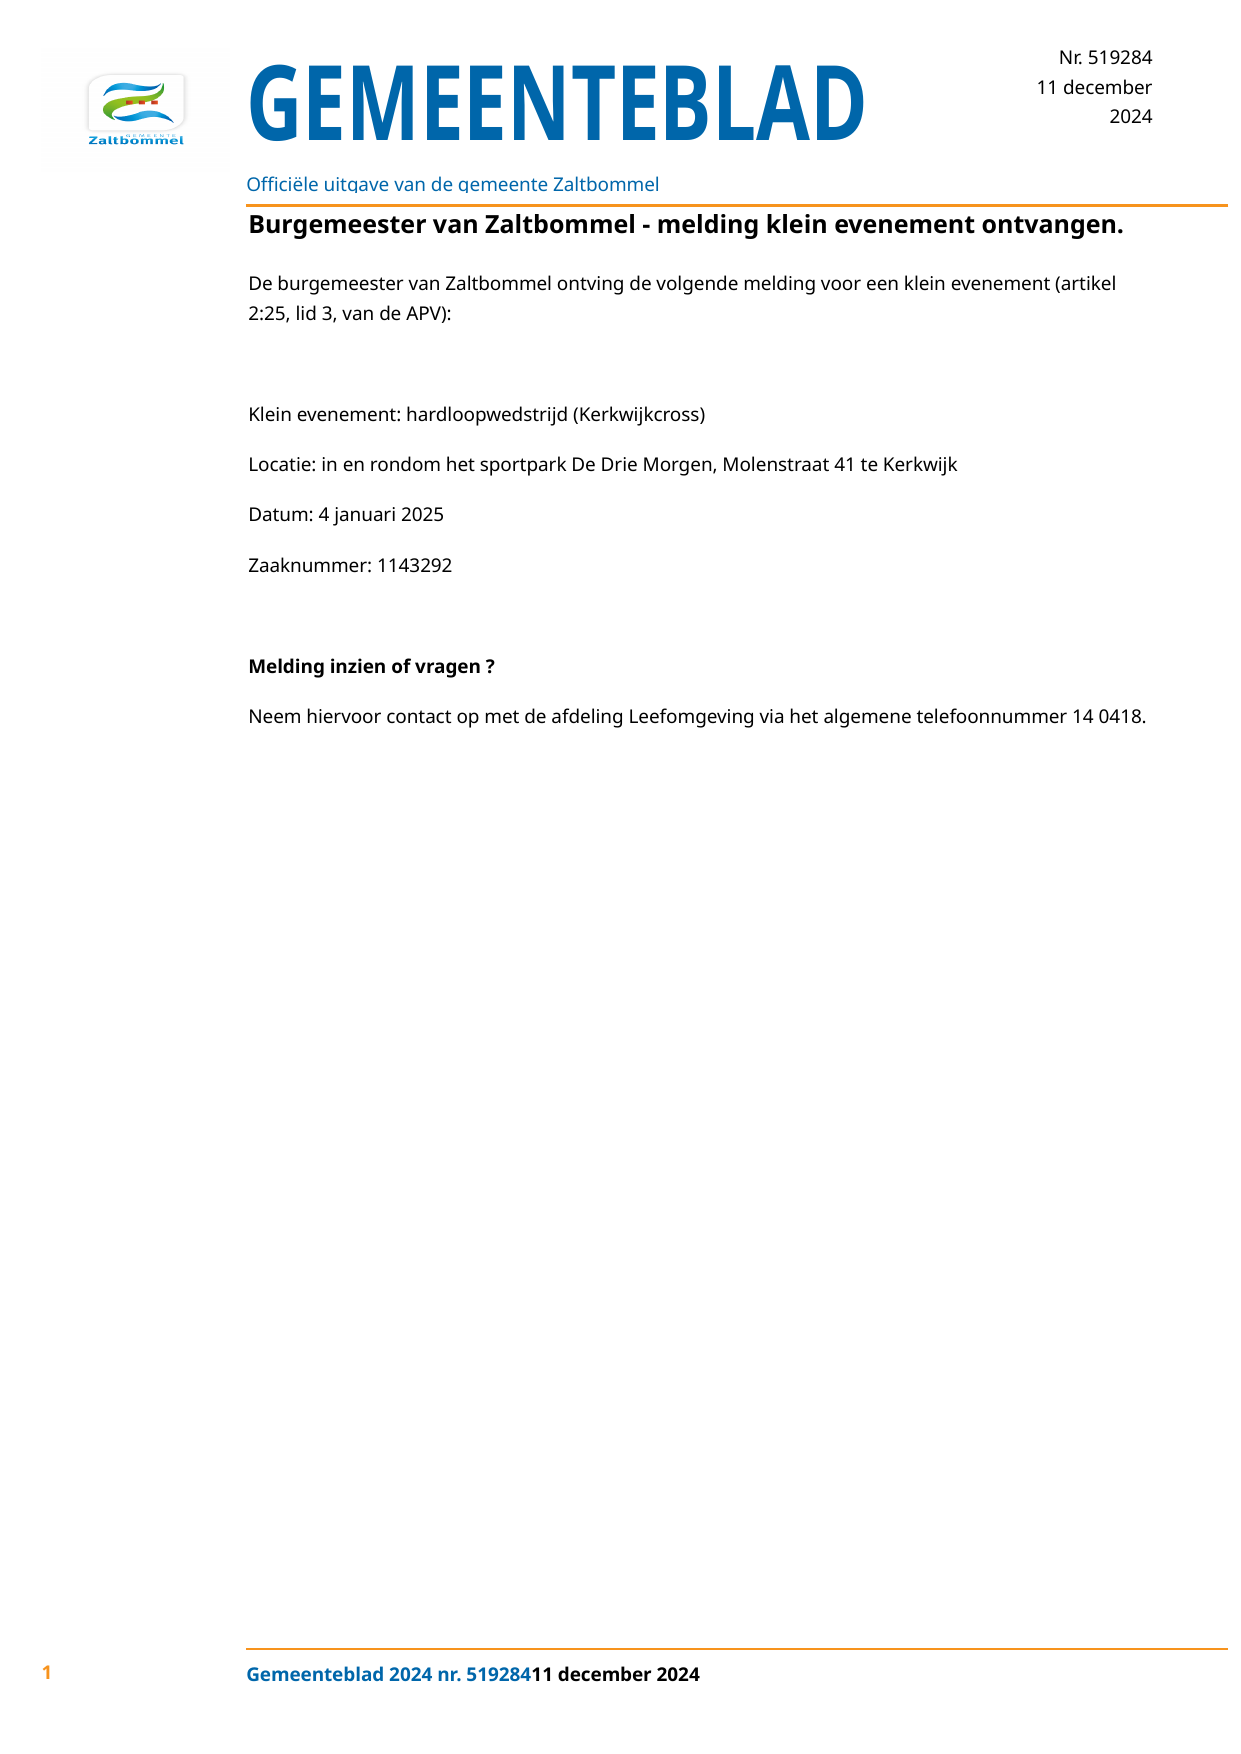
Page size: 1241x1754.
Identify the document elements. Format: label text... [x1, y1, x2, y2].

picture [41, 47, 231, 172]
text Burgemeester van Zaltbommel - melding klein evenement ontvangen. [248, 207, 1152, 241]
text Melding inzien of vragen ? [248, 653, 1152, 678]
text Neem hiervoor contact op met de afdeling Leefomgeving via het algemene telefoonnummer 14 0418. [248, 703, 1152, 729]
text Klein evenement: hardloopwedstrijd (Kerkwijkcross) [248, 401, 1152, 426]
text De burgemeester van Zaltbommel ontving de volgende melding voor een klein evenement (artikel 2:25, lid 3, van de APV): [248, 270, 1152, 326]
text Datum: 4 januari 2025 [248, 502, 1152, 527]
text Locatie: in en rondom het sportpark De Drie Morgen, Molenstraat 41 te Kerkwijk [248, 451, 1152, 477]
text Zaaknummer: 1143292 [248, 552, 1152, 578]
